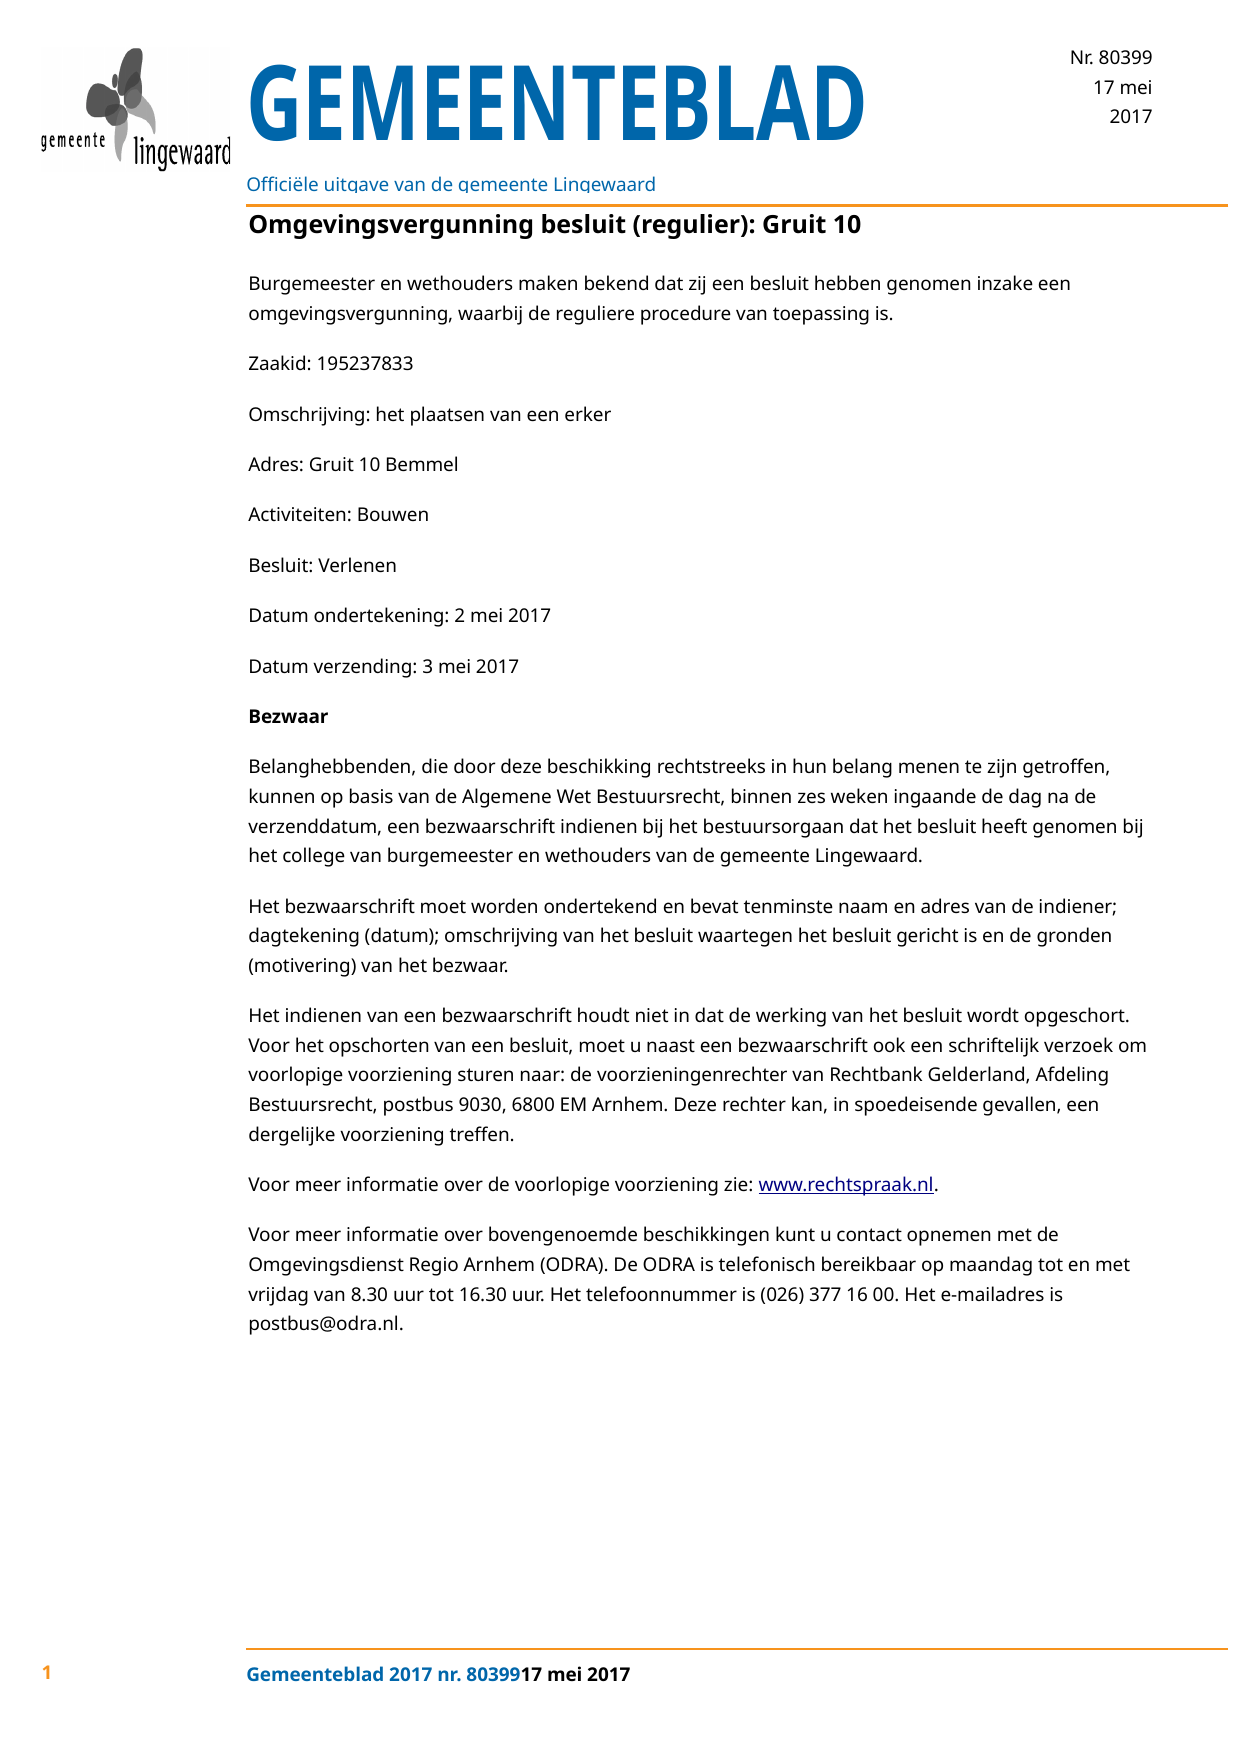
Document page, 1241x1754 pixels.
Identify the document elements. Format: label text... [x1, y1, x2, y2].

text Bezwaar [248, 703, 1152, 729]
text Voor meer informatie over bovengenoemde beschikkingen kunt u contact opnemen met de Omgevingsdienst Regio Arnhem (ODRA). De ODRA is telefonisch bereikbaar op maandag tot en met vrijdag van 8.30 uur tot 16.30 uur. Het telefoonnummer is (026) 377 16 00. Het e-mailadres is postbus@odra.nl. [248, 1222, 1152, 1336]
text Activiteiten: Bouwen [248, 502, 1152, 527]
text Voor meer informatie over de voorlopige voorziening zie: www.rechtspraak.nl. [248, 1171, 1152, 1197]
picture [41, 47, 231, 172]
text Besluit: Verlenen [248, 552, 1152, 578]
text Belanghebbenden, die door deze beschikking rechtstreeks in hun belang menen te zijn getroffen, kunnen op basis van de Algemene Wet Bestuursrecht, binnen zes weken ingaande de dag na de verzenddatum, een bezwaarschrift indienen bij het bestuursorgaan dat het besluit heeft genomen bij het college van burgemeester en wethouders van de gemeente Lingewaard. [248, 754, 1152, 868]
text Zaakid: 195237833 [248, 350, 1152, 376]
text Adres: Gruit 10 Bemmel [248, 451, 1152, 477]
text Burgemeester en wethouders maken bekend dat zij een besluit hebben genomen inzake een omgevingsvergunning, waarbij de reguliere procedure van toepassing is. [248, 270, 1152, 326]
text Het bezwaarschrift moet worden ondertekend en bevat tenminste naam en adres van de indiener; dagtekening (datum); omschrijving van het besluit waartegen het besluit gericht is en de gronden (motivering) van het bezwaar. [248, 893, 1152, 978]
text Omschrijving: het plaatsen van een erker [248, 401, 1152, 426]
text Het indienen van een bezwaarschrift houdt niet in dat de werking van het besluit wordt opgeschort. Voor het opschorten van een besluit, moet u naast een bezwaarschrift ook een schriftelijk verzoek om voorlopige voorziening sturen naar: de voorzieningenrechter van Rechtbank Gelderland, Afdeling Bestuursrecht, postbus 9030, 6800 EM Arnhem. Deze rechter kan, in spoedeisende gevallen, een dergelijke voorziening treffen. [248, 1002, 1152, 1146]
text Datum ondertekening: 2 mei 2017 [248, 602, 1152, 628]
text Datum verzending: 3 mei 2017 [248, 653, 1152, 678]
text Omgevingsvergunning besluit (regulier): Gruit 10 [248, 207, 1152, 241]
